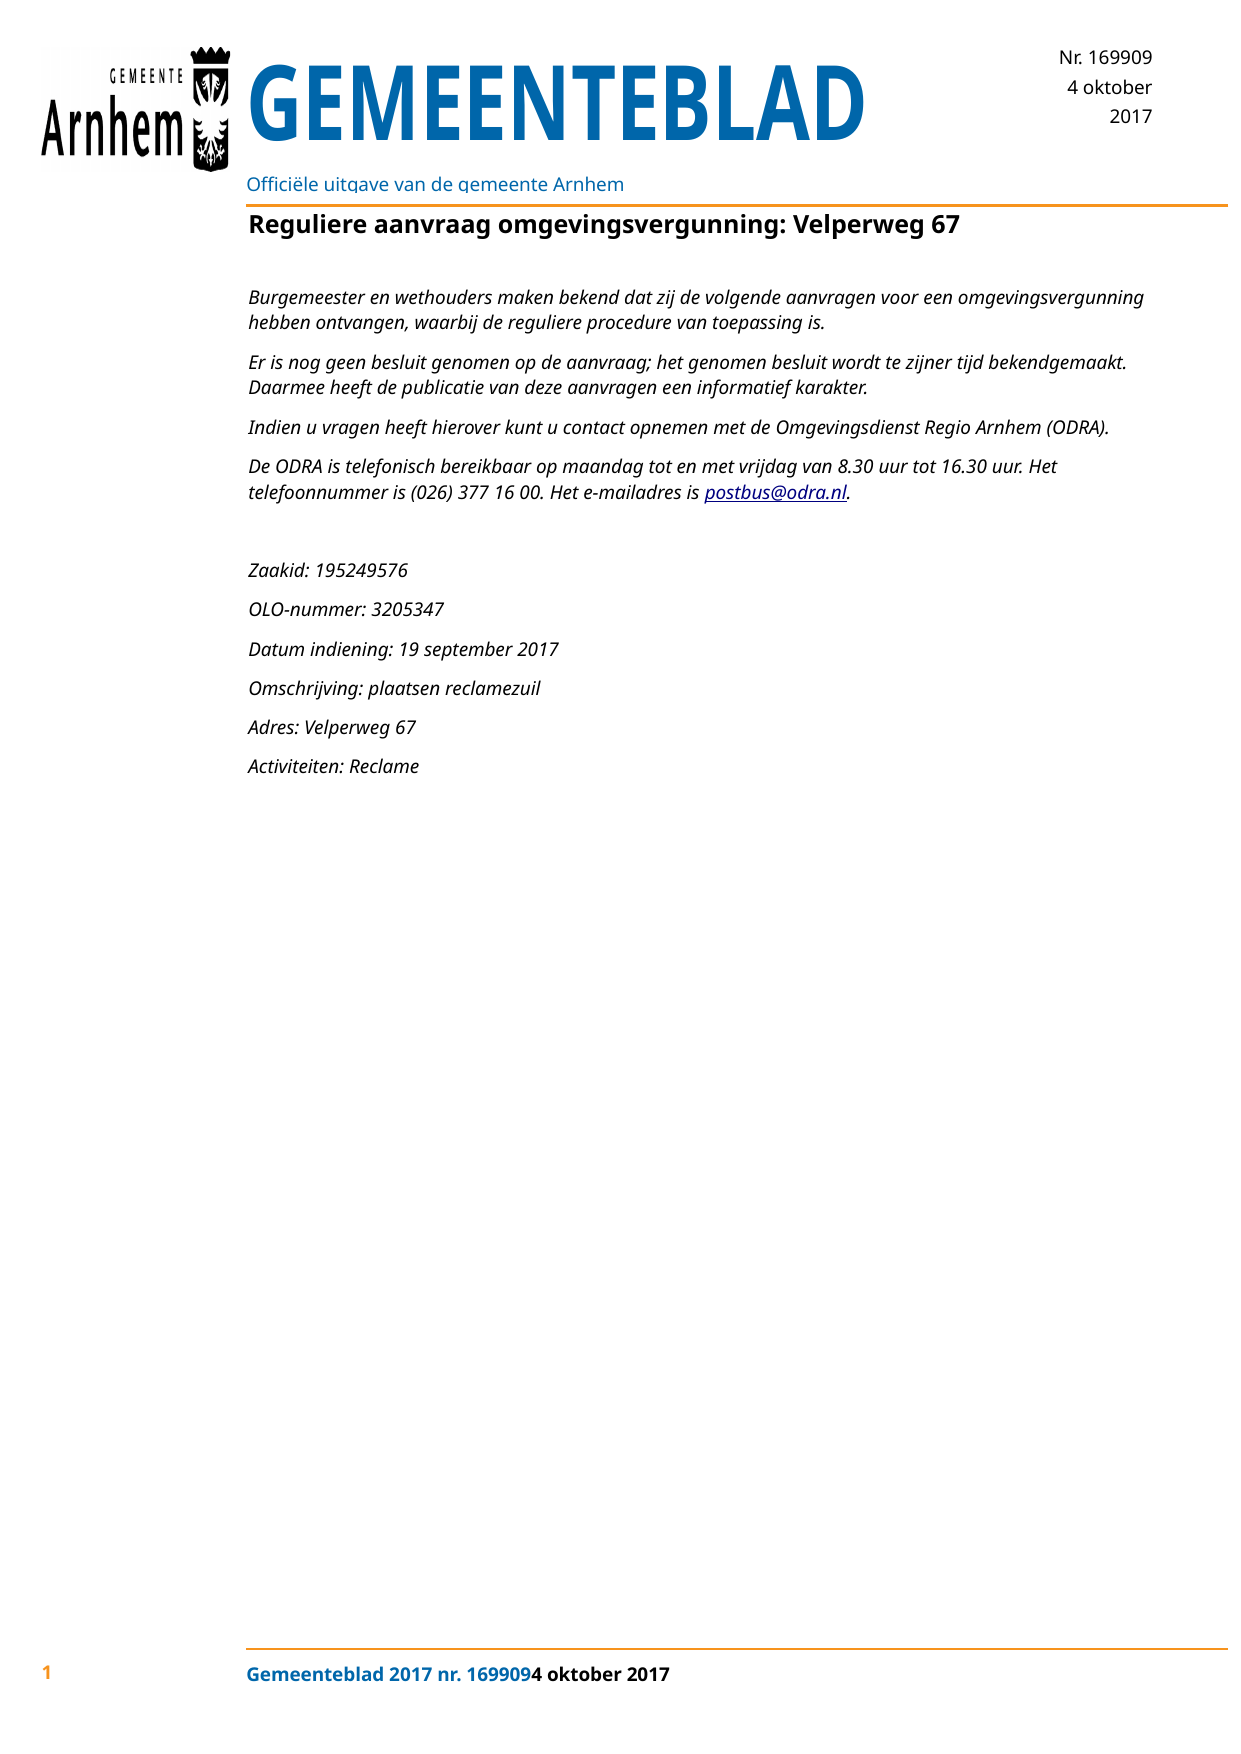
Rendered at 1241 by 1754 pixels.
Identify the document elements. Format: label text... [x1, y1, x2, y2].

text Adres: Velperweg 67 [248, 714, 1152, 740]
picture [41, 47, 231, 172]
text Indien u vragen heeft hierover kunt u contact opnemen met de Omgevingsdienst Regio Arnhem (ODRA). [248, 414, 1152, 439]
text OLO-nummer: 3205347 [248, 597, 1152, 622]
text De ODRA is telefonisch bereikbaar op maandag tot en met vrijdag van 8.30 uur tot 16.30 uur. Het telefoonnummer is (026) 377 16 00. Het e-mailadres is postbus@odra.nl. [248, 453, 1152, 504]
text Omschrijving: plaatsen reclamezuil [248, 675, 1152, 701]
text Reguliere aanvraag omgevingsvergunning: Velperweg 67 [248, 207, 1152, 241]
text Burgemeester en wethouders maken bekend dat zij de volgende aanvragen voor een omgevingsvergunning hebben ontvangen, waarbij de reguliere procedure van toepassing is. [248, 284, 1152, 335]
text Datum indiening: 19 september 2017 [248, 636, 1152, 662]
text Activiteiten: Reclame [248, 754, 1152, 779]
text Er is nog geen besluit genomen op de aanvraag; het genomen besluit wordt te zijner tijd bekendgemaakt. Daarmee heeft de publicatie van deze aanvragen een informatief karakter. [248, 349, 1152, 400]
text Zaakid: 195249576 [248, 557, 1152, 583]
